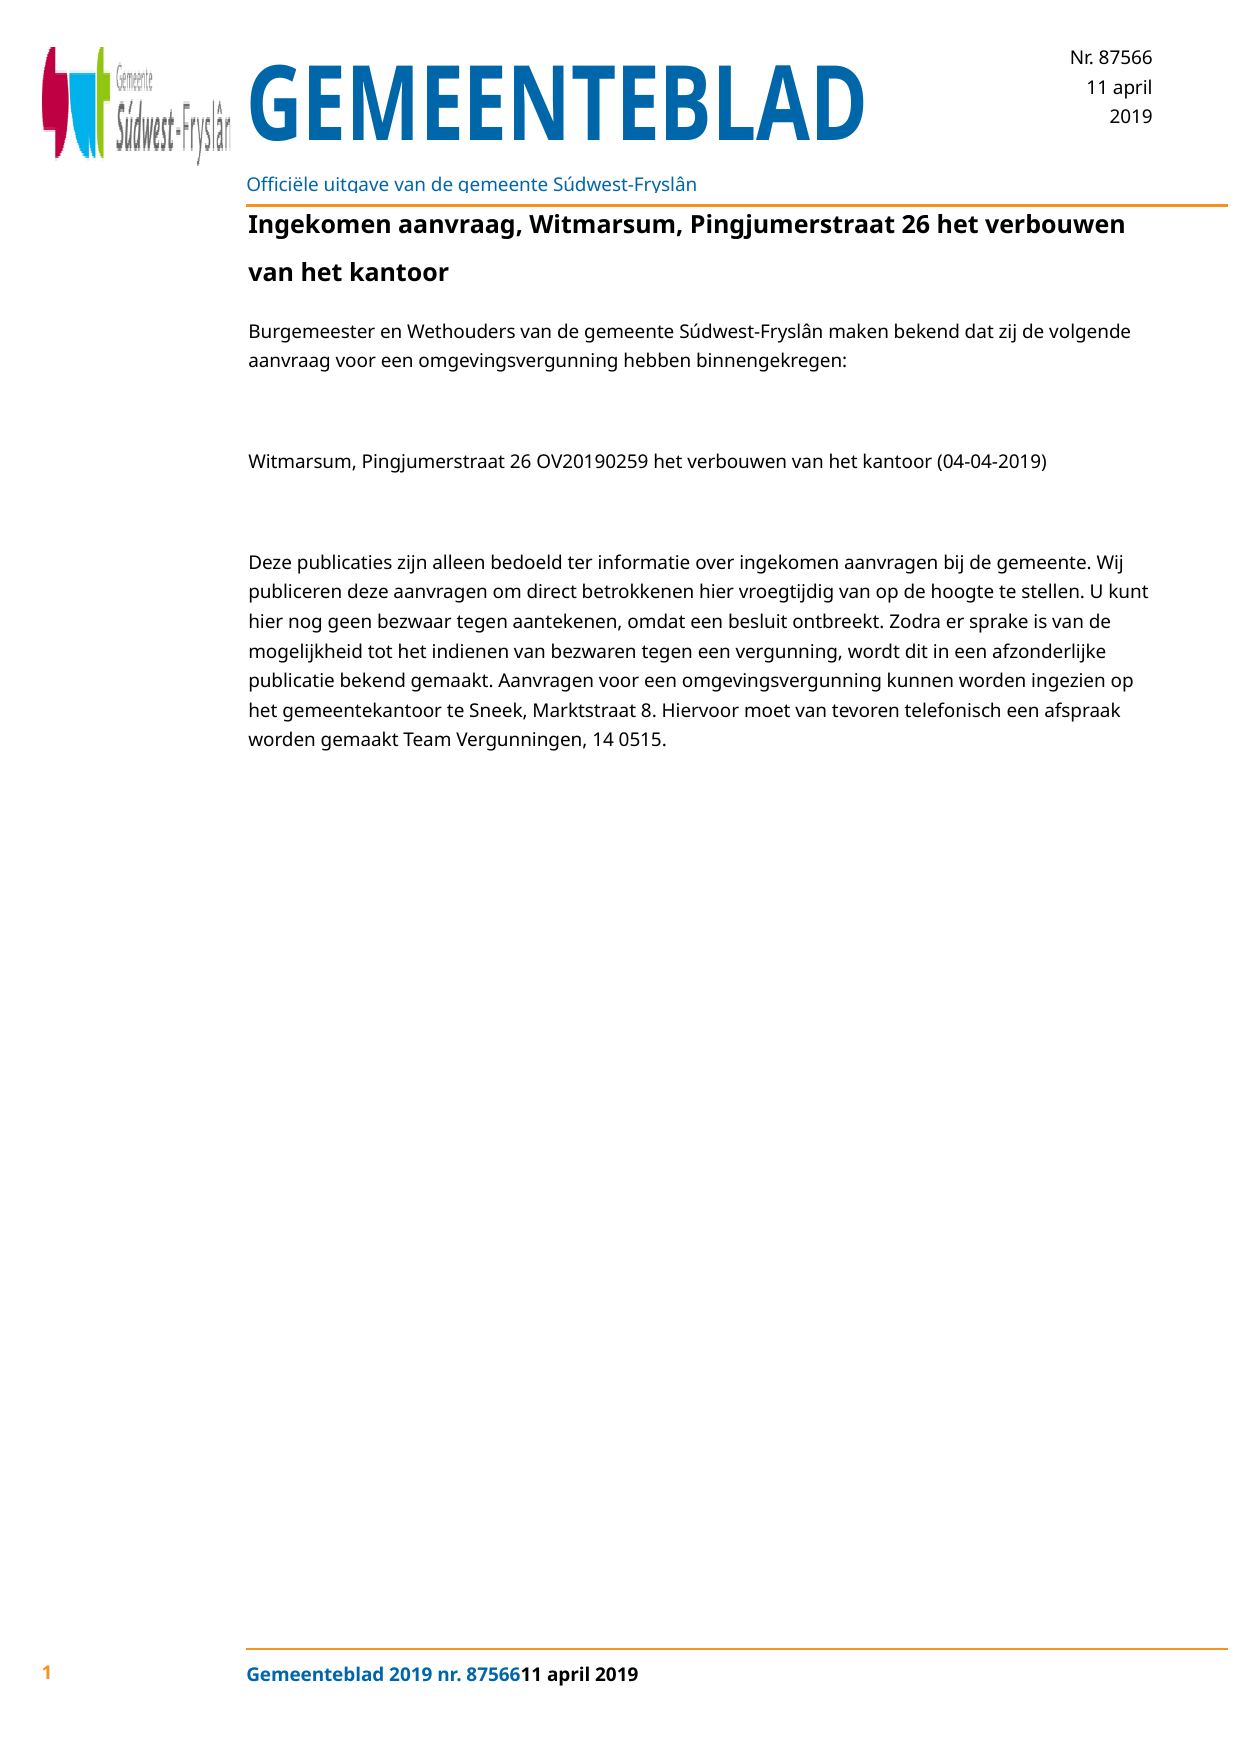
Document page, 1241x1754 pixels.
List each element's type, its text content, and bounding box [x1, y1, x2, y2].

picture [41, 47, 231, 172]
text Ingekomen aanvraag, Witmarsum, Pingjumerstraat 26 het verbouwen van het kantoor [248, 207, 1152, 288]
text Burgemeester en Wethouders van de gemeente Súdwest-Fryslân maken bekend dat zij de volgende aanvraag voor een omgevingsvergunning hebben binnengekregen: [248, 318, 1152, 373]
text Witmarsum, Pingjumerstraat 26 OV20190259 het verbouwen van het kantoor (04-04-2019) [248, 448, 1152, 474]
text Deze publicaties zijn alleen bedoeld ter informatie over ingekomen aanvragen bij de gemeente. Wij publiceren deze aanvragen om direct betrokkenen hier vroegtijdig van op de hoogte te stellen. U kunt hier nog geen bezwaar tegen aantekenen, omdat een besluit ontbreekt. Zodra er sprake is van de mogelijkheid tot het indienen van bezwaren tegen een vergunning, wordt dit in een afzonderlijke publicatie bekend gemaakt. Aanvragen voor een omgevingsvergunning kunnen worden ingezien op het gemeentekantoor te Sneek, Marktstraat 8. Hiervoor moet van tevoren telefonisch een afspraak worden gemaakt Team Vergunningen, 14 0515. [248, 549, 1152, 752]
